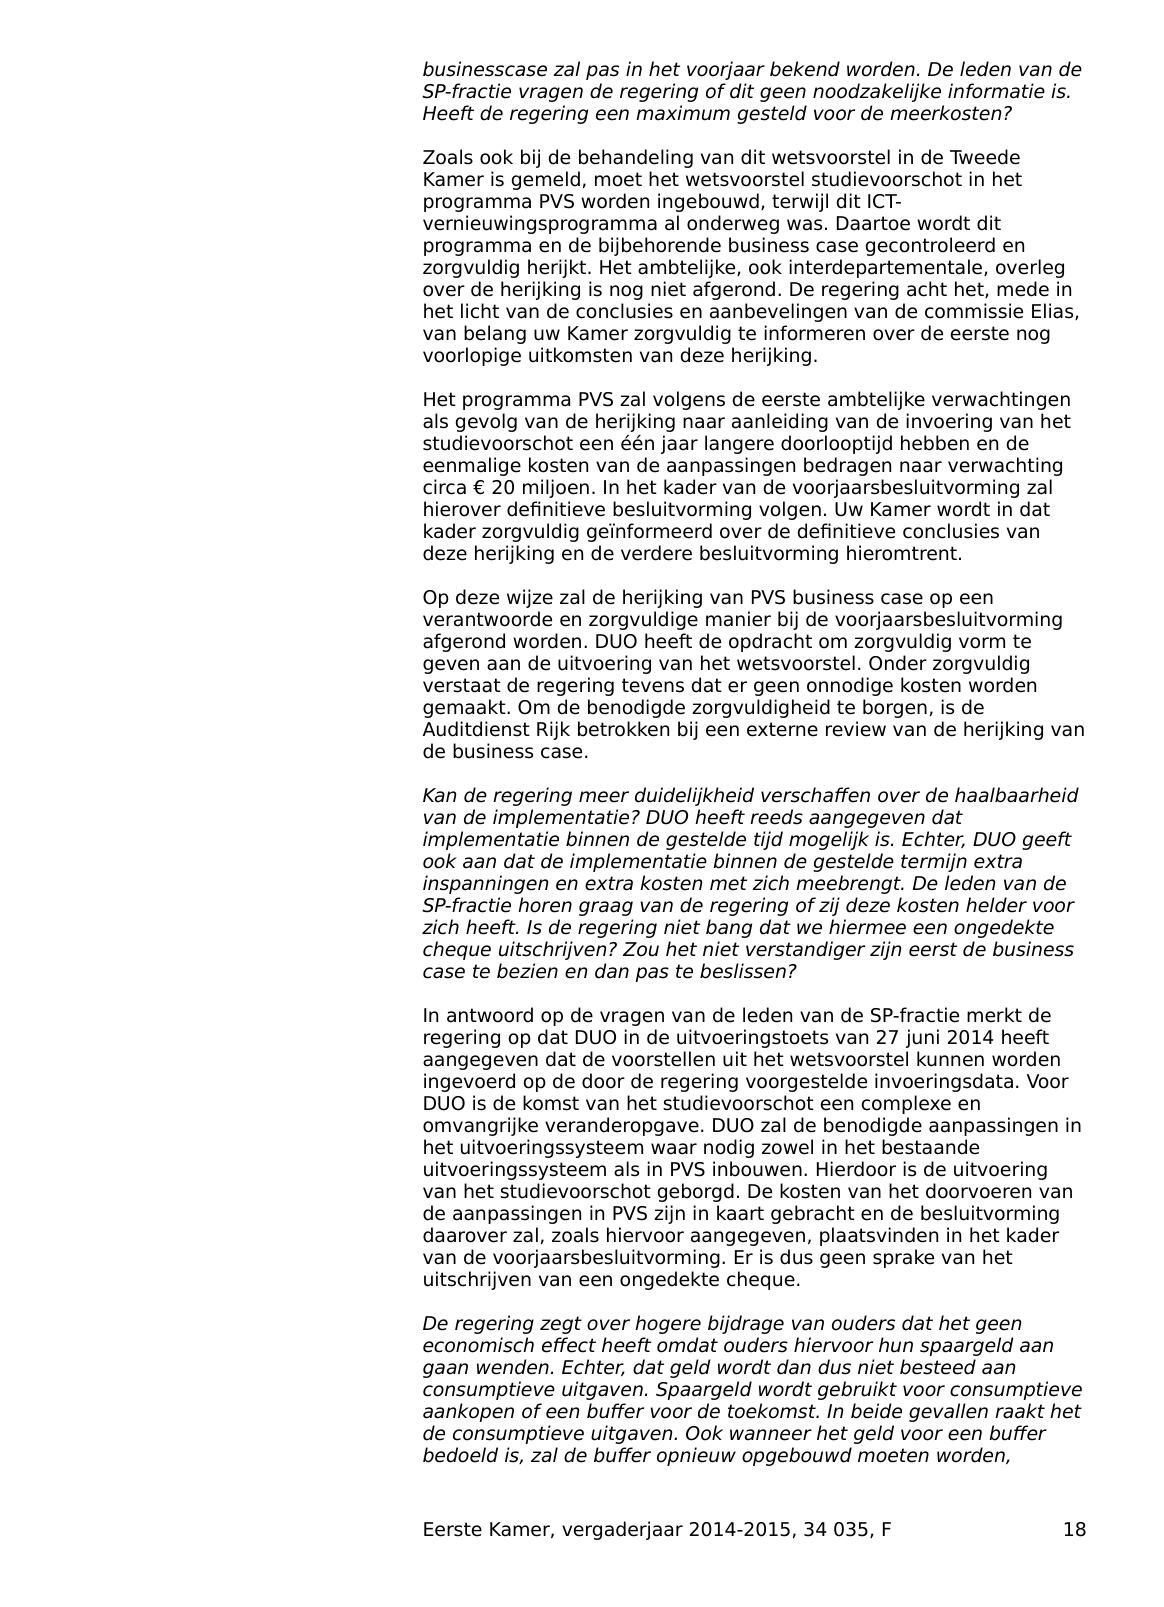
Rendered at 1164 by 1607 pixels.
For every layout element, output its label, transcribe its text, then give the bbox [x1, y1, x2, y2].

text Het programma PVS zal volgens de eerste ambtelijke verwachtingen als gevolg van de herijking naar aanleiding van de invoering van het studievoorschot een één jaar langere doorlooptijd hebben en de eenmalige kosten van de aanpassingen bedragen naar verwachting circa € 20 miljoen. In het kader van de voorjaarsbesluitvorming zal hierover definitieve besluitvorming volgen. Uw Kamer wordt in dat kader zorgvuldig geïnformeerd over de definitieve conclusies van deze herijking en de verdere besluitvorming hieromtrent. [422, 389, 1087, 565]
text In antwoord op de vragen van de leden van de SP-fractie merkt de regering op dat DUO in de uitvoeringstoets van 27 juni 2014 heeft aangegeven dat de voorstellen uit het wetsvoorstel kunnen worden ingevoerd op de door de regering voorgestelde invoeringsdata. Voor DUO is de komst van het studievoorschot een complexe en omvangrijke veranderopgave. DUO zal de benodigde aanpassingen in het uitvoeringssysteem waar nodig zowel in het bestaande uitvoeringssysteem als in PVS inbouwen. Hierdoor is de uitvoering van het studievoorschot geborgd. De kosten van het doorvoeren van de aanpassingen in PVS zijn in kaart gebracht en de besluitvorming daarover zal, zoals hiervoor aangegeven, plaatsvinden in het kader van de voorjaarsbesluitvorming. Er is dus geen sprake van het uitschrijven van een ongedekte cheque. [422, 1005, 1087, 1291]
text businesscase zal pas in het voorjaar bekend worden. De leden van de SP-fractie vragen de regering of dit geen noodzakelijke informatie is. Heeft de regering een maximum gesteld voor de meerkosten? [422, 59, 1087, 125]
text Zoals ook bij de behandeling van dit wetsvoorstel in de Tweede Kamer is gemeld, moet het wetsvoorstel studievoorschot in het programma PVS worden ingebouwd, terwijl dit ICT-vernieuwingsprogramma al onderweg was. Daartoe wordt dit programma en de bijbehorende business case gecontroleerd en zorgvuldig herijkt. Het ambtelijke, ook interdepartementale, overleg over de herijking is nog niet afgerond. De regering acht het, mede in het licht van de conclusies en aanbevelingen van de commissie Elias, van belang uw Kamer zorgvuldig te informeren over de eerste nog voorlopige uitkomsten van deze herijking. [422, 147, 1087, 367]
text Kan de regering meer duidelijkheid verschaffen over de haalbaarheid van de implementatie? DUO heeft reeds aangegeven dat implementatie binnen de gestelde tijd mogelijk is. Echter, DUO geeft ook aan dat de implementatie binnen de gestelde termijn extra inspanningen en extra kosten met zich meebrengt. De leden van de SP-fractie horen graag van de regering of zij deze kosten helder voor zich heeft. Is de regering niet bang dat we hiermee een ongedekte cheque uitschrijven? Zou het niet verstandiger zijn eerst de business case te bezien en dan pas te beslissen? [422, 785, 1087, 983]
text De regering zegt over hogere bijdrage van ouders dat het geen economisch effect heeft omdat ouders hiervoor hun spaargeld aan gaan wenden. Echter, dat geld wordt dan dus niet besteed aan consumptieve uitgaven. Spaargeld wordt gebruikt voor consumptieve aankopen of een buffer voor de toekomst. In beide gevallen raakt het de consumptieve uitgaven. Ook wanneer het geld voor een buffer bedoeld is, zal de buffer opnieuw opgebouwd moeten worden, [422, 1313, 1087, 1467]
text Op deze wijze zal de herijking van PVS business case op een verantwoorde en zorgvuldige manier bij de voorjaarsbesluitvorming afgerond worden. DUO heeft de opdracht om zorgvuldig vorm te geven aan de uitvoering van het wetsvoorstel. Onder zorgvuldig verstaat de regering tevens dat er geen onnodige kosten worden gemaakt. Om de benodigde zorgvuldigheid te borgen, is de Auditdienst Rijk betrokken bij een externe review van de herijking van de business case. [422, 587, 1087, 763]
